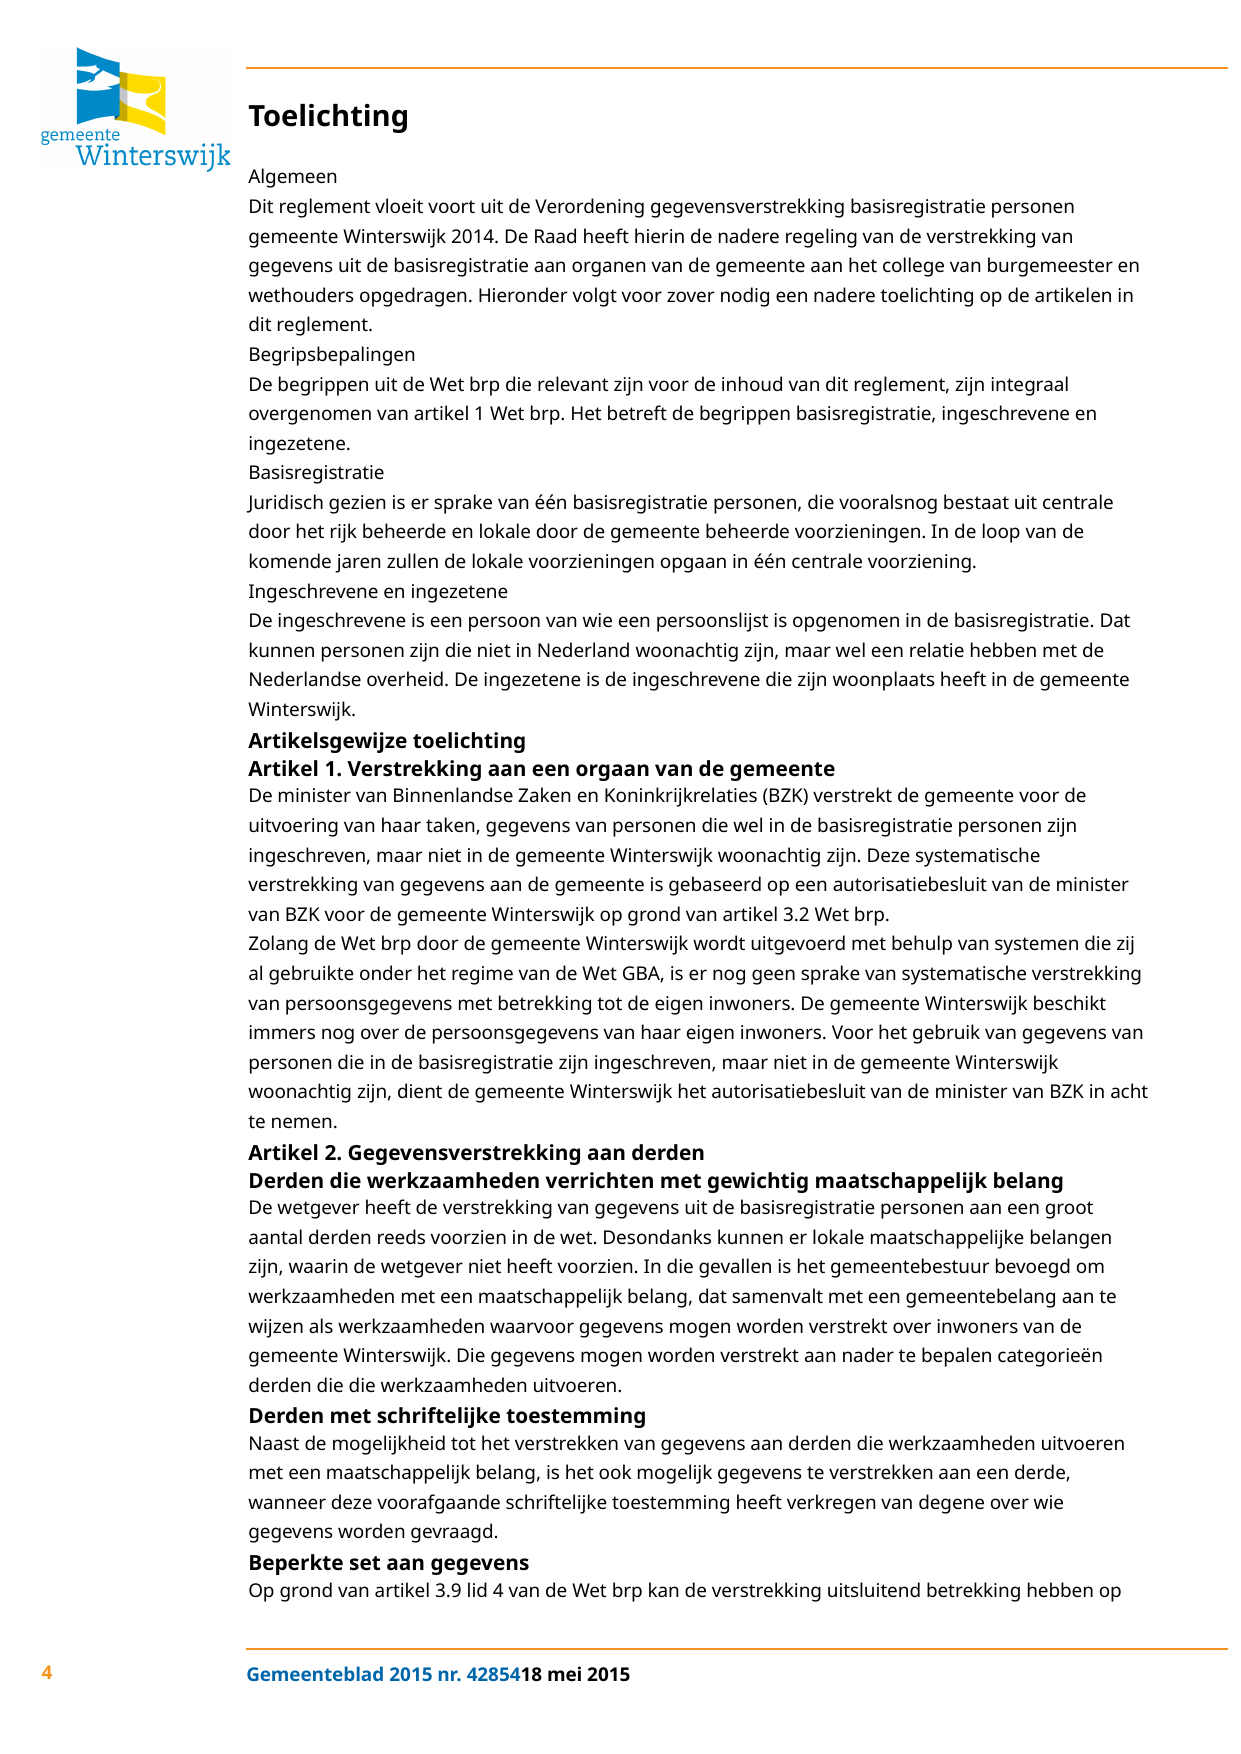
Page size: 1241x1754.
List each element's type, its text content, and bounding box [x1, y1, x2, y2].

text De minister van Binnenlandse Zaken en Koninkrijkrelaties (BZK) verstrekt de gemeente voor de uitvoering van haar taken, gegevens van personen die wel in de basisregistratie personen zijn ingeschreven, maar niet in de gemeente Winterswijk woonachtig zijn. Deze systematische verstrekking van gegevens aan de gemeente is gebaseerd op een autorisatiebesluit van de minister van BZK voor de gemeente Winterswijk op grond van artikel 3.2 Wet brp. [248, 783, 1152, 927]
text Artikelsgewijze toelichting [248, 726, 1152, 754]
text Beperkte set aan gegevens [248, 1548, 1152, 1577]
text Algemeen [248, 164, 1152, 189]
text Basisregistratie [248, 459, 1152, 485]
text Juridisch gezien is er sprake van één basisregistratie personen, die vooralsnog bestaat uit centrale door het rijk beheerde en lokale door de gemeente beheerde voorzieningen. In de loop van de komende jaren zullen de lokale voorzieningen opgaan in één centrale voorziening. [248, 489, 1152, 574]
text Ingeschrevene en ingezetene [248, 578, 1152, 603]
text Artikel 1. Verstrekking aan een orgaan van de gemeente [248, 754, 1152, 783]
text Dit reglement vloeit voort uit de Verordening gegevensverstrekking basisregistratie personen gemeente Winterswijk 2014. De Raad heeft hierin de nadere regeling van de verstrekking van gegevens uit de basisregistratie aan organen van de gemeente aan het college van burgemeester en wethouders opgedragen. Hieronder volgt voor zover nodig een nadere toelichting op de artikelen in dit reglement. [248, 193, 1152, 337]
text Artikel 2. Gegevensverstrekking aan derden [248, 1138, 1152, 1166]
text De ingeschrevene is een persoon van wie een persoonslijst is opgenomen in de basisregistratie. Dat kunnen personen zijn die niet in Nederland woonachtig zijn, maar wel een relatie hebben met de Nederlandse overheid. De ingezetene is de ingeschrevene die zijn woonplaats heeft in de gemeente Winterswijk. [248, 607, 1152, 722]
picture [225, 153, 231, 162]
text De begrippen uit de Wet brp die relevant zijn voor de inhoud van dit reglement, zijn integraal overgenomen van artikel 1 Wet brp. Het betreft de begrippen basisregistratie, ingeschrevene en ingezetene. [248, 371, 1152, 456]
picture [41, 47, 231, 172]
text Zolang de Wet brp door de gemeente Winterswijk wordt uitgevoerd met behulp van systemen die zij al gebruikte onder het regime van de Wet GBA, is er nog geen sprake van systematische verstrekking van persoonsgegevens met betrekking tot de eigen inwoners. De gemeente Winterswijk beschikt immers nog over de persoonsgegevens van haar eigen inwoners. Voor het gebruik van gegevens van personen die in de basisregistratie zijn ingeschreven, maar niet in de gemeente Winterswijk woonachtig zijn, dient de gemeente Winterswijk het autorisatiebesluit van de minister van BZK in acht te nemen. [248, 931, 1152, 1134]
text Op grond van artikel 3.9 lid 4 van de Wet brp kan de verstrekking uitsluitend betrekking hebben op [248, 1577, 1152, 1602]
text De wetgever heeft de verstrekking van gegevens uit de basisregistratie personen aan een groot aantal derden reeds voorzien in de wet. Desondanks kunnen er lokale maatschappelijke belangen zijn, waarin de wetgever niet heeft voorzien. In die gevallen is het gemeentebestuur bevoegd om werkzaamheden met een maatschappelijk belang, dat samenvalt met een gemeentebelang aan te wijzen als werkzaamheden waarvoor gegevens mogen worden verstrekt over inwoners van de gemeente Winterswijk. Die gegevens mogen worden verstrekt aan nader te bepalen categorieën derden die die werkzaamheden uitvoeren. [248, 1194, 1152, 1398]
text Begripsbepalingen [248, 341, 1152, 367]
text Toelichting [248, 95, 1152, 134]
text Derden met schriftelijke toestemming [248, 1402, 1152, 1430]
text Naast de mogelijkheid tot het verstrekken van gegevens aan derden die werkzaamheden uitvoeren met een maatschappelijk belang, is het ook mogelijk gegevens te verstrekken aan een derde, wanneer deze voorafgaande schriftelijke toestemming heeft verkregen van degene over wie gegevens worden gevraagd. [248, 1430, 1152, 1544]
text Derden die werkzaamheden verrichten met gewichtig maatschappelijk belang [248, 1166, 1152, 1194]
